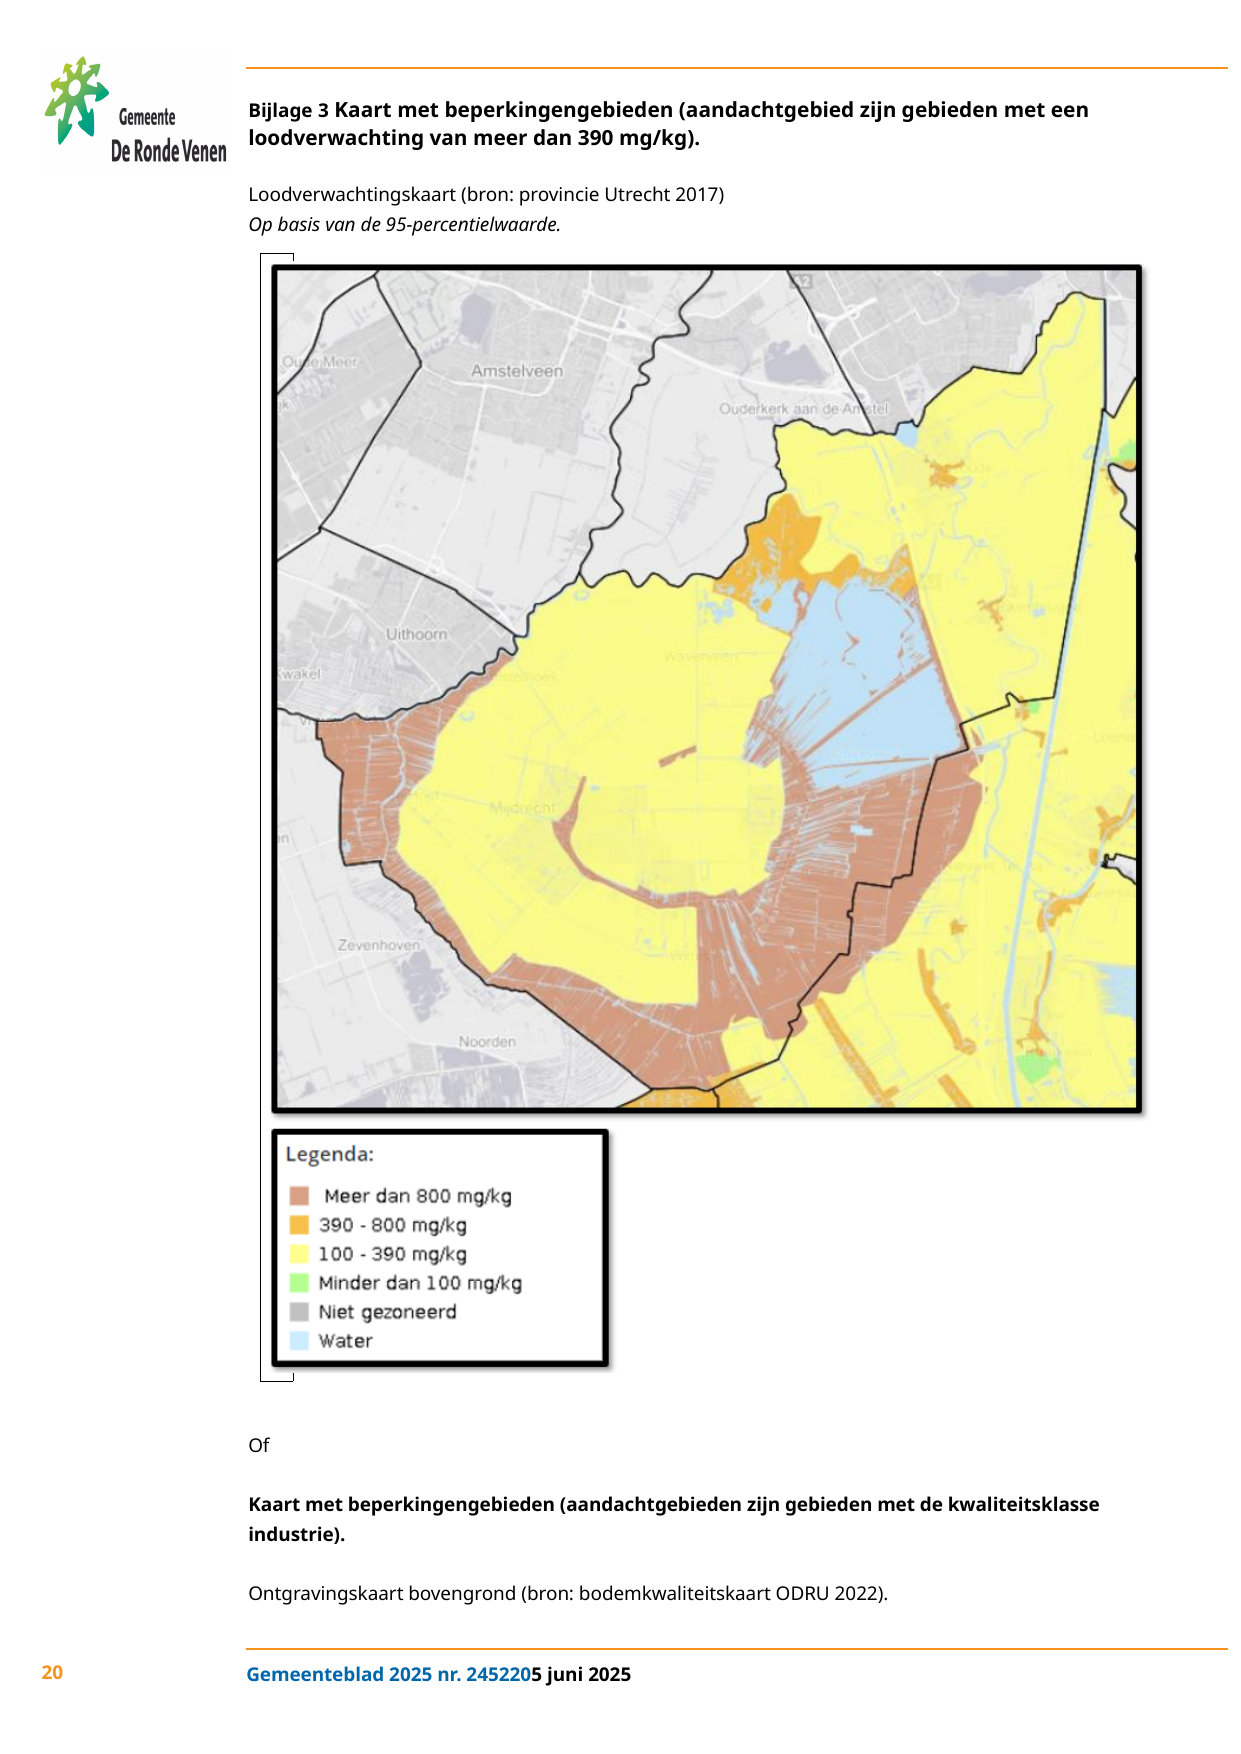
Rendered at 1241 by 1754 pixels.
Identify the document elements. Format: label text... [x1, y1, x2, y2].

picture [41, 47, 231, 172]
text Ontgravingskaart bovengrond (bron: bodemkwaliteitskaart ODRU 2022). [248, 1580, 1152, 1606]
text Of [248, 1432, 1152, 1458]
text Op basis van de 95-percentielwaarde. [248, 211, 1152, 237]
picture [268, 261, 1155, 1373]
text Loodverwachtingskaart (bron: provincie Utrecht 2017) [248, 181, 1152, 207]
text Kaart met beperkingengebieden (aandachtgebieden zijn gebieden met de kwaliteitsklasse industrie). [248, 1491, 1152, 1547]
text Bijlage 3 Kaart met beperkingengebieden (aandachtgebied zijn gebieden met een loodverwachting van meer dan 390 mg/kg). [248, 95, 1152, 152]
